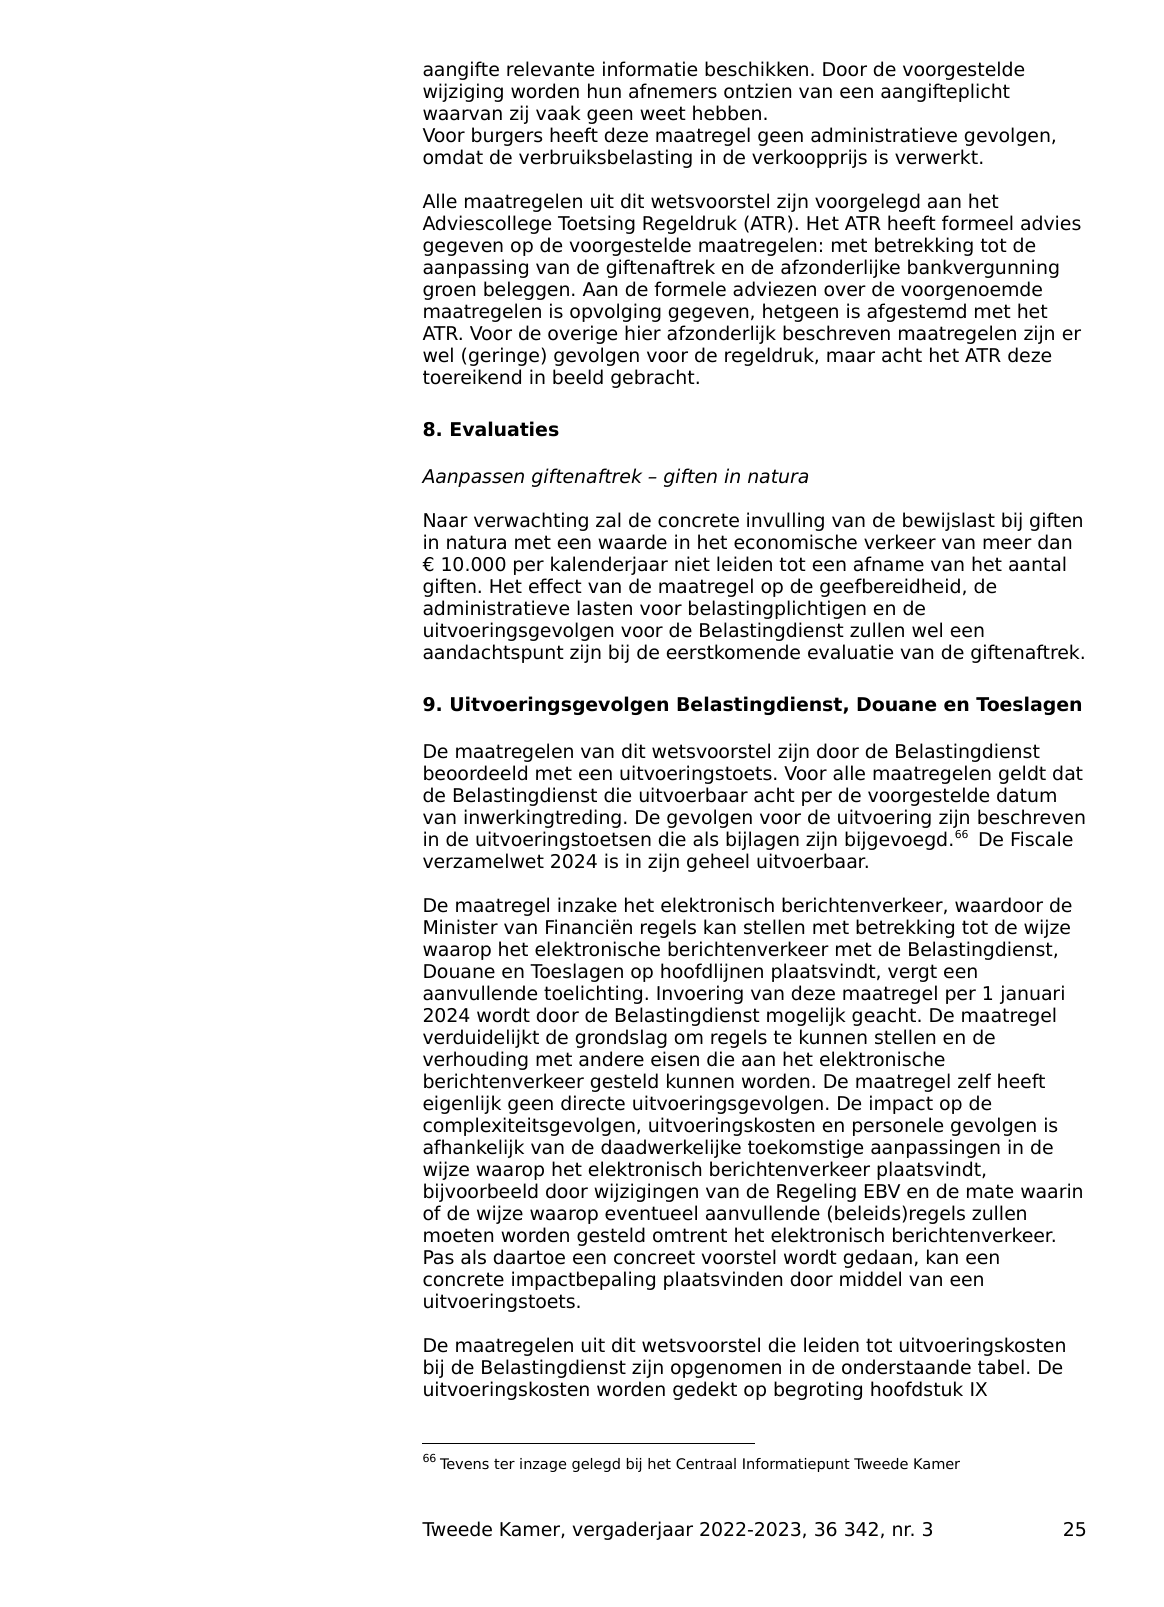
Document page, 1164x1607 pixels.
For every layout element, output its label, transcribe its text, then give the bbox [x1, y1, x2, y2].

subtitle 8. Evaluaties [422, 419, 1087, 441]
text Tevens ter inzage gelegd bij het Centraal Informatiepunt Tweede Kamer [422, 1452, 1087, 1474]
text De maatregelen uit dit wetsvoorstel die leiden tot uitvoeringskosten bij de Belastingdienst zijn opgenomen in de onderstaande tabel. De uitvoeringskosten worden gedekt op begroting hoofdstuk IX [422, 1335, 1087, 1401]
subtitle 9. Uitvoeringsgevolgen Belastingdienst, Douane en Toeslagen [422, 694, 1087, 716]
text De maatregel inzake het elektronisch berichtenverkeer, waardoor de Minister van Financiën regels kan stellen met betrekking tot de wijze waarop het elektronische berichtenverkeer met de Belastingdienst, Douane en Toeslagen op hoofdlijnen plaatsvindt, vergt een aanvullende toelichting. Invoering van deze maatregel per 1 januari 2024 wordt door de Belastingdienst mogelijk geacht. De maatregel verduidelijkt de grondslag om regels te kunnen stellen en de verhouding met andere eisen die aan het elektronische berichtenverkeer gesteld kunnen worden. De maatregel zelf heeft eigenlijk geen directe uitvoeringsgevolgen. De impact op de complexiteitsgevolgen, uitvoeringskosten en personele gevolgen is afhankelijk van de daadwerkelijke toekomstige aanpassingen in de wijze waarop het elektronisch berichtenverkeer plaatsvindt, bijvoorbeeld door wijzigingen van de Regeling EBV en de mate waarin of de wijze waarop eventueel aanvullende (beleids)regels zullen moeten worden gesteld omtrent het elektronisch berichtenverkeer. Pas als daartoe een concreet voorstel wordt gedaan, kan een concrete impactbepaling plaatsvinden door middel van een uitvoeringstoets. [422, 895, 1087, 1313]
text De maatregelen van dit wetsvoorstel zijn door de Belastingdienst beoordeeld met een uitvoeringstoets. Voor alle maatregelen geldt dat de Belastingdienst die uitvoerbaar acht per de voorgestelde datum van inwerkingtreding. De gevolgen voor de uitvoering zijn beschreven in de uitvoeringstoetsen die als bijlagen zijn bijgevoegd. De Fiscale verzamelwet 2024 is in zijn geheel uitvoerbaar. [422, 741, 1087, 873]
text Alle maatregelen uit dit wetsvoorstel zijn voorgelegd aan het Adviescollege Toetsing Regeldruk (ATR). Het ATR heeft formeel advies gegeven op de voorgestelde maatregelen: met betrekking tot de aanpassing van de giftenaftrek en de afzonderlijke bankvergunning groen beleggen. Aan de formele adviezen over de voorgenoemde maatregelen is opvolging gegeven, hetgeen is afgestemd met het ATR. Voor de overige hier afzonderlijk beschreven maatregelen zijn er wel (geringe) gevolgen voor de regeldruk, maar acht het ATR deze toereikend in beeld gebracht. [422, 191, 1087, 389]
text Voor burgers heeft deze maatregel geen administratieve gevolgen, omdat de verbruiksbelasting in de verkoopprijs is verwerkt. [422, 125, 1087, 169]
subtitle Aanpassen giftenaftrek – giften in natura [422, 466, 1087, 488]
text Naar verwachting zal de concrete invulling van de bewijslast bij giften in natura met een waarde in het economische verkeer van meer dan € 10.000 per kalenderjaar niet leiden tot een afname van het aantal giften. Het effect van de maatregel op de geefbereidheid, de administratieve lasten voor belastingplichtigen en de uitvoeringsgevolgen voor de Belastingdienst zullen wel een aandachtspunt zijn bij de eerstkomende evaluatie van de giftenaftrek. [422, 510, 1087, 664]
text aangifte relevante informatie beschikken. Door de voorgestelde wijziging worden hun afnemers ontzien van een aangifteplicht waarvan zij vaak geen weet hebben. [422, 59, 1087, 125]
